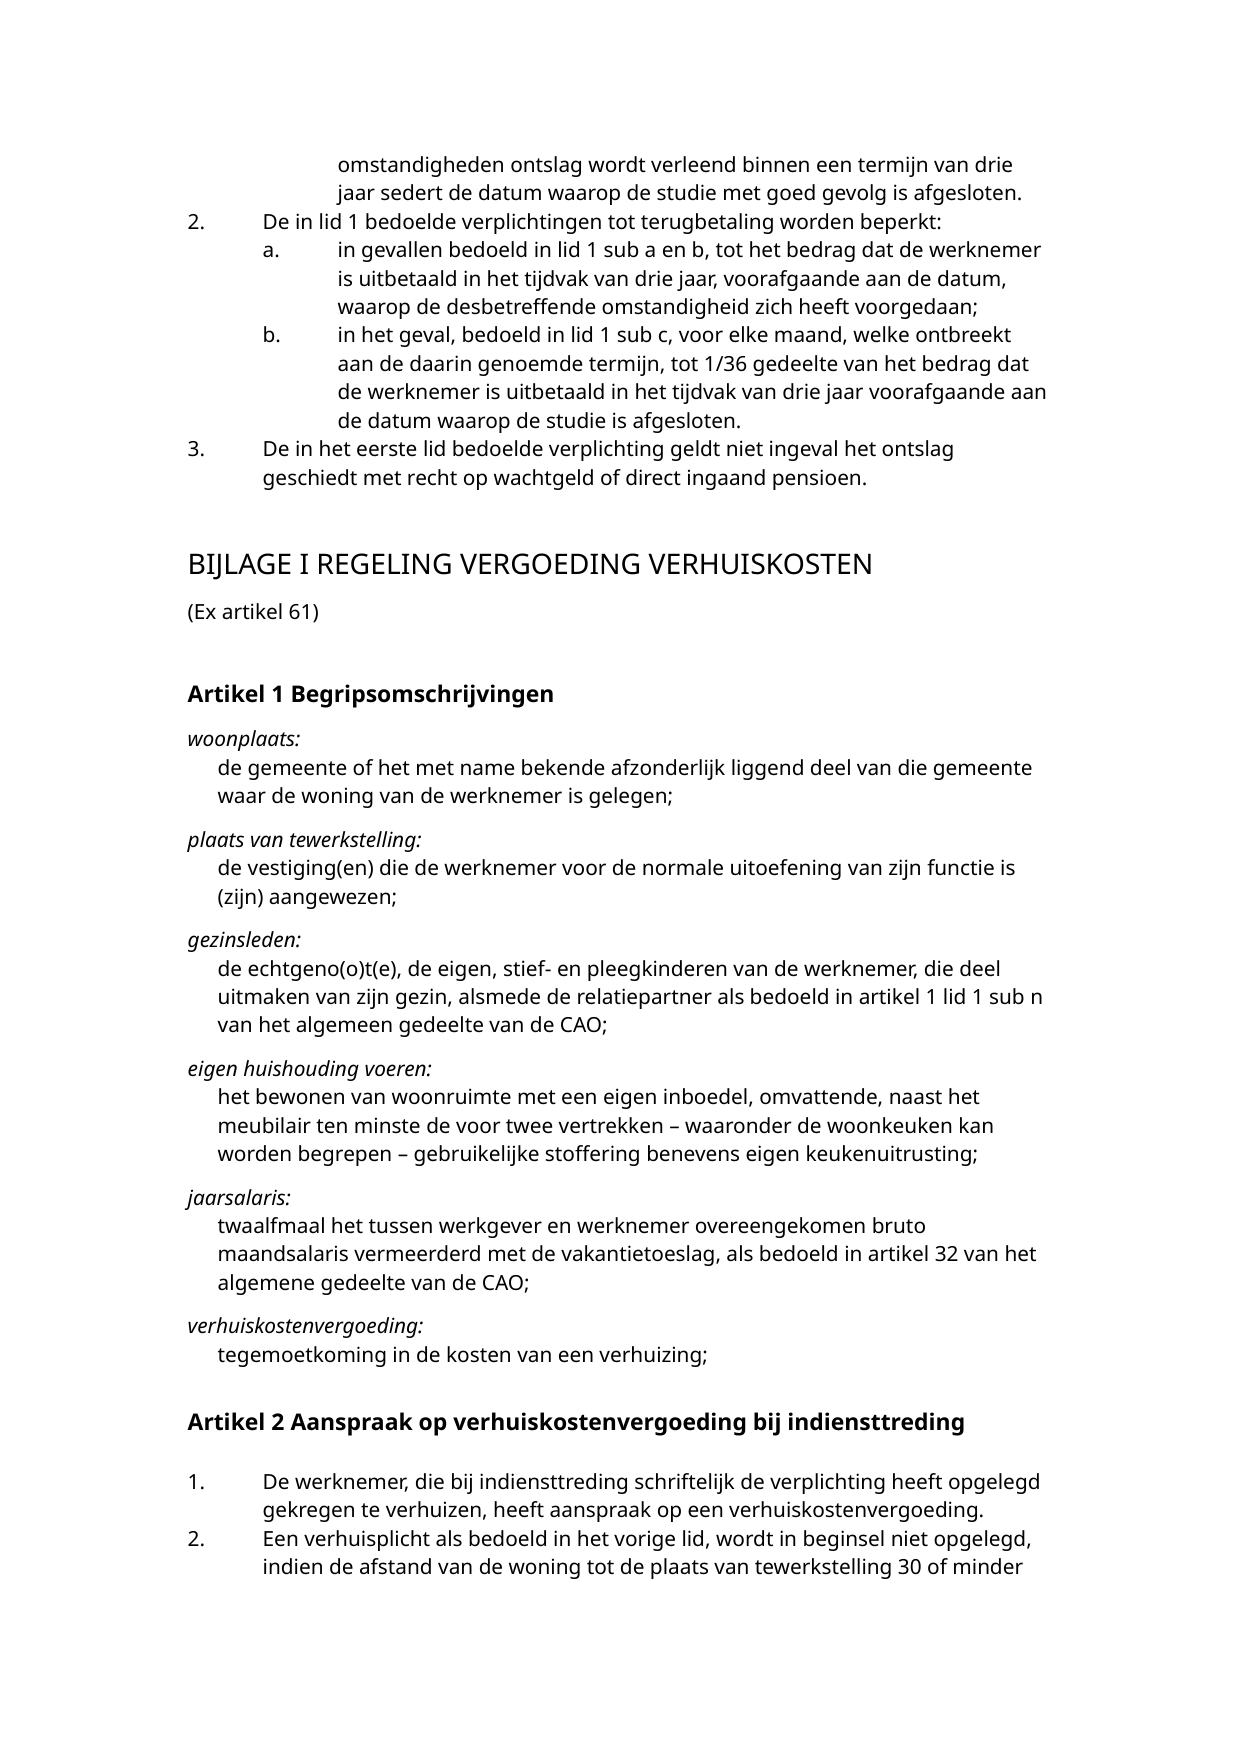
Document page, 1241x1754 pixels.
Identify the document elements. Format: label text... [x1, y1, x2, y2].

text de echtgeno(o)t(e), de eigen, stief- en pleegkinderen van de werknemer, die deel uitmaken van zijn gezin, alsmede de relatiepartner als bedoeld in artikel 1 lid 1 sub n van het algemeen gedeelte van de CAO; [217, 954, 1053, 1039]
text gezinsleden: [187, 925, 1053, 954]
subtitle BIJLAGE I REGELING VERGOEDING VERHUISKOSTEN [187, 544, 1053, 582]
list De werknemer, die bij indiensttreding schriftelijk de verplichting heeft opgelegd gekregen te verhuizen, heeft aanspraak op een verhuiskostenvergoeding. [187, 1467, 1053, 1524]
text woonplaats: [187, 724, 1053, 753]
text verhuiskostenvergoeding: [187, 1311, 1053, 1340]
list omstandigheden ontslag wordt verleend binnen een termijn van drie jaar sedert de datum waarop de studie met goed gevolg is afgesloten. [262, 150, 1053, 207]
subtitle Artikel 1 Begripsomschrijvingen [187, 678, 1053, 709]
list in gevallen bedoeld in lid 1 sub a en b, tot het bedrag dat de werknemer is uitbetaald in het tijdvak van drie jaar, voorafgaande aan de datum, waarop de desbetreffende omstandigheid zich heeft voorgedaan; [262, 235, 1053, 321]
list Een verhuisplicht als bedoeld in het vorige lid, wordt in beginsel niet opgelegd, indien de afstand van de woning tot de plaats van tewerkstelling 30 of minder [187, 1524, 1053, 1581]
text het bewonen van woonruimte met een eigen inboedel, omvattende, naast het meubilair ten minste de voor twee vertrekken – waaronder de woonkeuken kan worden begrepen – gebruikelijke stoffering benevens eigen keukenuitrusting; [217, 1082, 1053, 1168]
text eigen huishouding voeren: [187, 1054, 1053, 1082]
list in het geval, bedoeld in lid 1 sub c, voor elke maand, welke ontbreekt aan de daarin genoemde termijn, tot 1/36 gedeelte van het bedrag dat de werknemer is uitbetaald in het tijdvak van drie jaar voorafgaande aan de datum waarop de studie is afgesloten. [262, 321, 1053, 434]
text de gemeente of het met name bekende afzonderlijk liggend deel van die gemeente waar de woning van de werknemer is gelegen; [217, 753, 1053, 810]
list De in het eerste lid bedoelde verplichting geldt niet ingeval het ontslag geschiedt met recht op wachtgeld of direct ingaand pensioen. [187, 434, 1053, 491]
text jaarsalaris: [187, 1183, 1053, 1211]
text (Ex artikel 61) [187, 597, 1053, 626]
subtitle Artikel 2 Aanspraak op verhuiskostenvergoeding bij indiensttreding [187, 1406, 1053, 1437]
text de vestiging(en) die de werknemer voor de normale uitoefening van zijn functie is (zijn) aangewezen; [217, 853, 1053, 910]
text tegemoetkoming in de kosten van een verhuizing; [217, 1340, 1053, 1368]
text plaats van tewerkstelling: [187, 825, 1053, 853]
list De in lid 1 bedoelde verplichtingen tot terugbetaling worden beperkt: [187, 207, 1053, 235]
text twaalfmaal het tussen werkgever en werknemer overeengekomen bruto maandsalaris vermeerderd met de vakantietoeslag, als bedoeld in artikel 32 van het algemene gedeelte van de CAO; [217, 1211, 1053, 1296]
